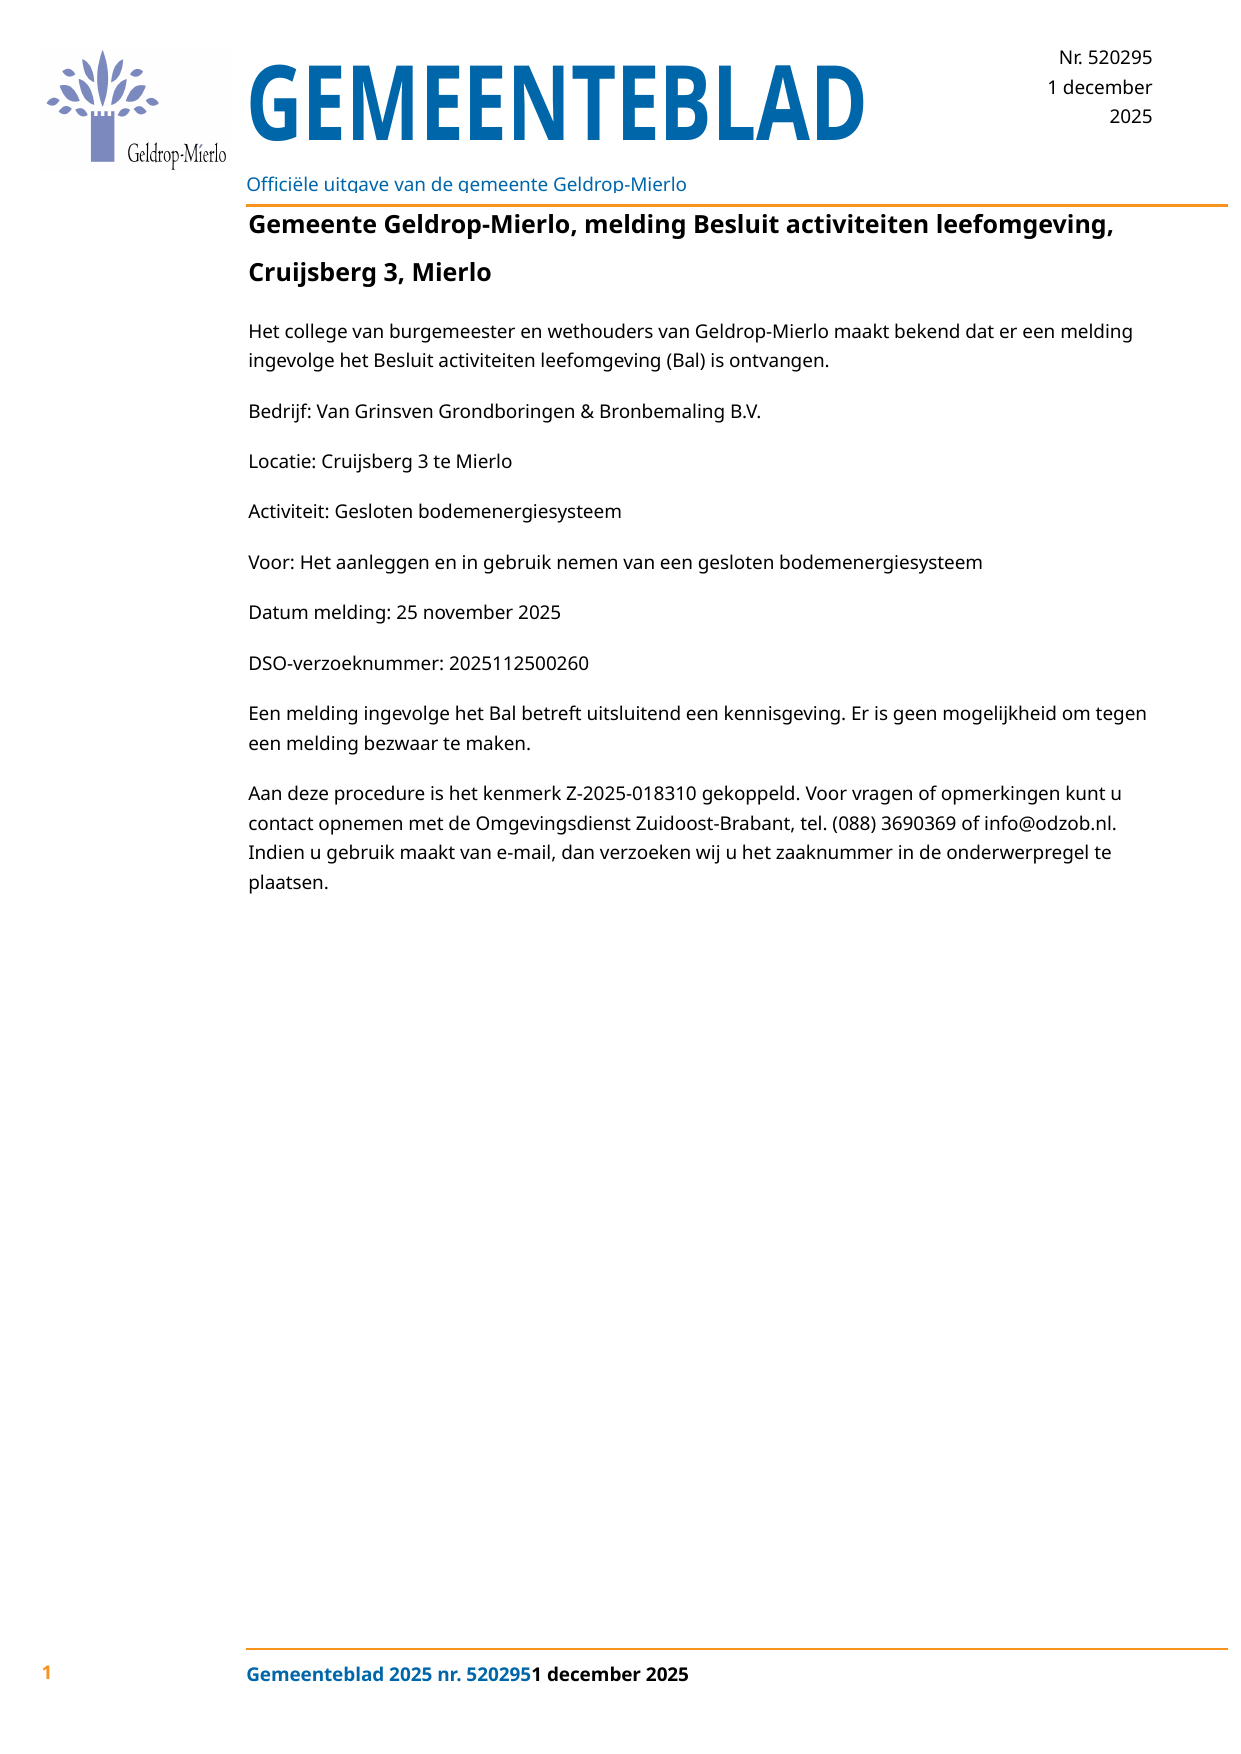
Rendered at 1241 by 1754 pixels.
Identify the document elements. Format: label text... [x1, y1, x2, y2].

text Bedrijf: Van Grinsven Grondboringen & Bronbemaling B.V. [248, 398, 1152, 424]
text Het college van burgemeester en wethouders van Geldrop-Mierlo maakt bekend dat er een melding ingevolge het Besluit activiteiten leefomgeving (Bal) is ontvangen. [248, 318, 1152, 373]
text Een melding ingevolge het Bal betreft uitsluitend een kennisgeving. Er is geen mogelijkheid om tegen een melding bezwaar te maken. [248, 700, 1152, 756]
text Gemeente Geldrop-Mierlo, melding Besluit activiteiten leefomgeving, Cruijsberg 3, Mierlo [248, 207, 1152, 288]
picture [41, 47, 231, 172]
text Datum melding: 25 november 2025 [248, 599, 1152, 625]
text Activiteit: Gesloten bodemenergiesysteem [248, 499, 1152, 524]
text Voor: Het aanleggen en in gebruik nemen van een gesloten bodemenergiesysteem [248, 549, 1152, 575]
text Aan deze procedure is het kenmerk Z-2025-018310 gekoppeld. Voor vragen of opmerkingen kunt u contact opnemen met de Omgevingsdienst Zuidoost-Brabant, tel. (088) 3690369 of info@odzob.nl. Indien u gebruik maakt van e-mail, dan verzoeken wij u het zaaknummer in de onderwerpregel te plaatsen. [248, 780, 1152, 895]
text Locatie: Cruijsberg 3 te Mierlo [248, 448, 1152, 474]
text DSO-verzoeknummer: 2025112500260 [248, 650, 1152, 676]
